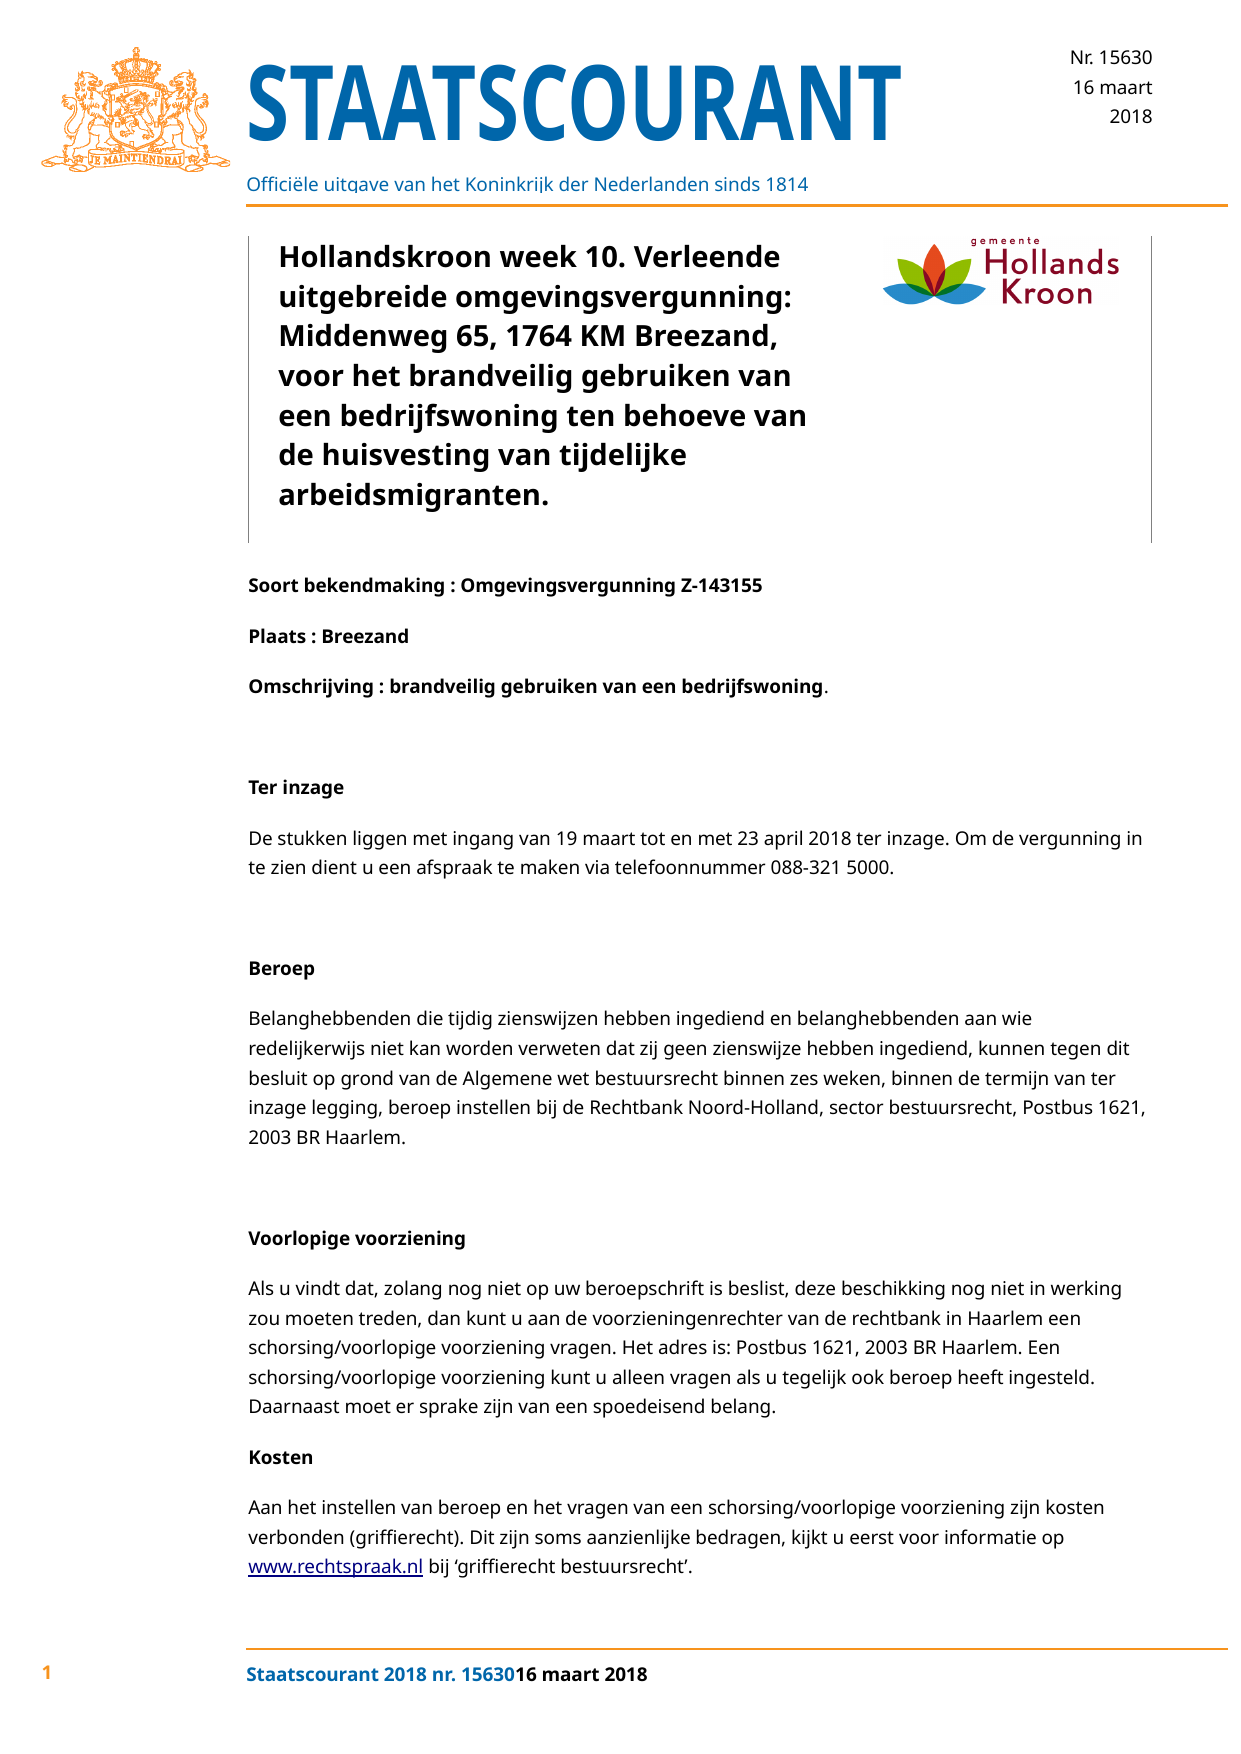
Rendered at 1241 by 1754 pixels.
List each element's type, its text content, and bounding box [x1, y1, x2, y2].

table_header Hollandskroon week 10. Verleende uitgebreide omgevingsvergunning: Middenweg 65, 1764 KM Breezand, voor het brandveilig gebruiken van een bedrijfswoning ten behoeve van de huisvesting van tijdelijke arbeidsmigranten. [249, 236, 850, 543]
text Voorlopige voorziening [248, 1225, 1152, 1251]
text Omschrijving : brandveilig gebruiken van een bedrijfswoning. [248, 673, 1152, 699]
text Ter inzage [248, 774, 1152, 800]
picture [882, 236, 1119, 305]
text Belanghebbenden die tijdig zienswijzen hebben ingediend en belanghebbenden aan wie redelijkerwijs niet kan worden verweten dat zij geen zienswijze hebben ingediend, kunnen tegen dit besluit op grond van de Algemene wet bestuursrecht binnen zes weken, binnen de termijn van ter inzage legging, beroep instellen bij de Rechtbank Noord-Holland, sector bestuursrecht, Postbus 1621, 2003 BR Haarlem. [248, 1006, 1152, 1150]
text Beroep [248, 955, 1152, 981]
picture [41, 47, 231, 172]
text Kosten [248, 1444, 1152, 1470]
text Aan het instellen van beroep en het vragen van een schorsing/voorlopige voorziening zijn kosten verbonden (griffierecht). Dit zijn soms aanzienlijke bedragen, kijkt u eerst voor informatie op www.rechtspraak.nl bij ‘griffierecht bestuursrecht’. [248, 1494, 1152, 1579]
text De stukken liggen met ingang van 19 maart tot en met 23 april 2018 ter inzage. Om de vergunning in te zien dient u een afspraak te maken via telefoonnummer 088-321 5000. [248, 825, 1152, 880]
text Als u vindt dat, zolang nog niet op uw beroepschrift is beslist, deze beschikking nog niet in werking zou moeten treden, dan kunt u aan de voorzieningenrechter van de rechtbank in Haarlem een schorsing/voorlopige voorziening vragen. Het adres is: Postbus 1621, 2003 BR Haarlem. Een schorsing/voorlopige voorziening kunt u alleen vragen als u tegelijk ook beroep heeft ingesteld. Daarnaast moet er sprake zijn van een spoedeisend belang. [248, 1275, 1152, 1419]
table_header [850, 236, 1151, 543]
text Soort bekendmaking : Omgevingsvergunning Z-143155 [248, 573, 1152, 598]
text Plaats : Breezand [248, 623, 1152, 649]
